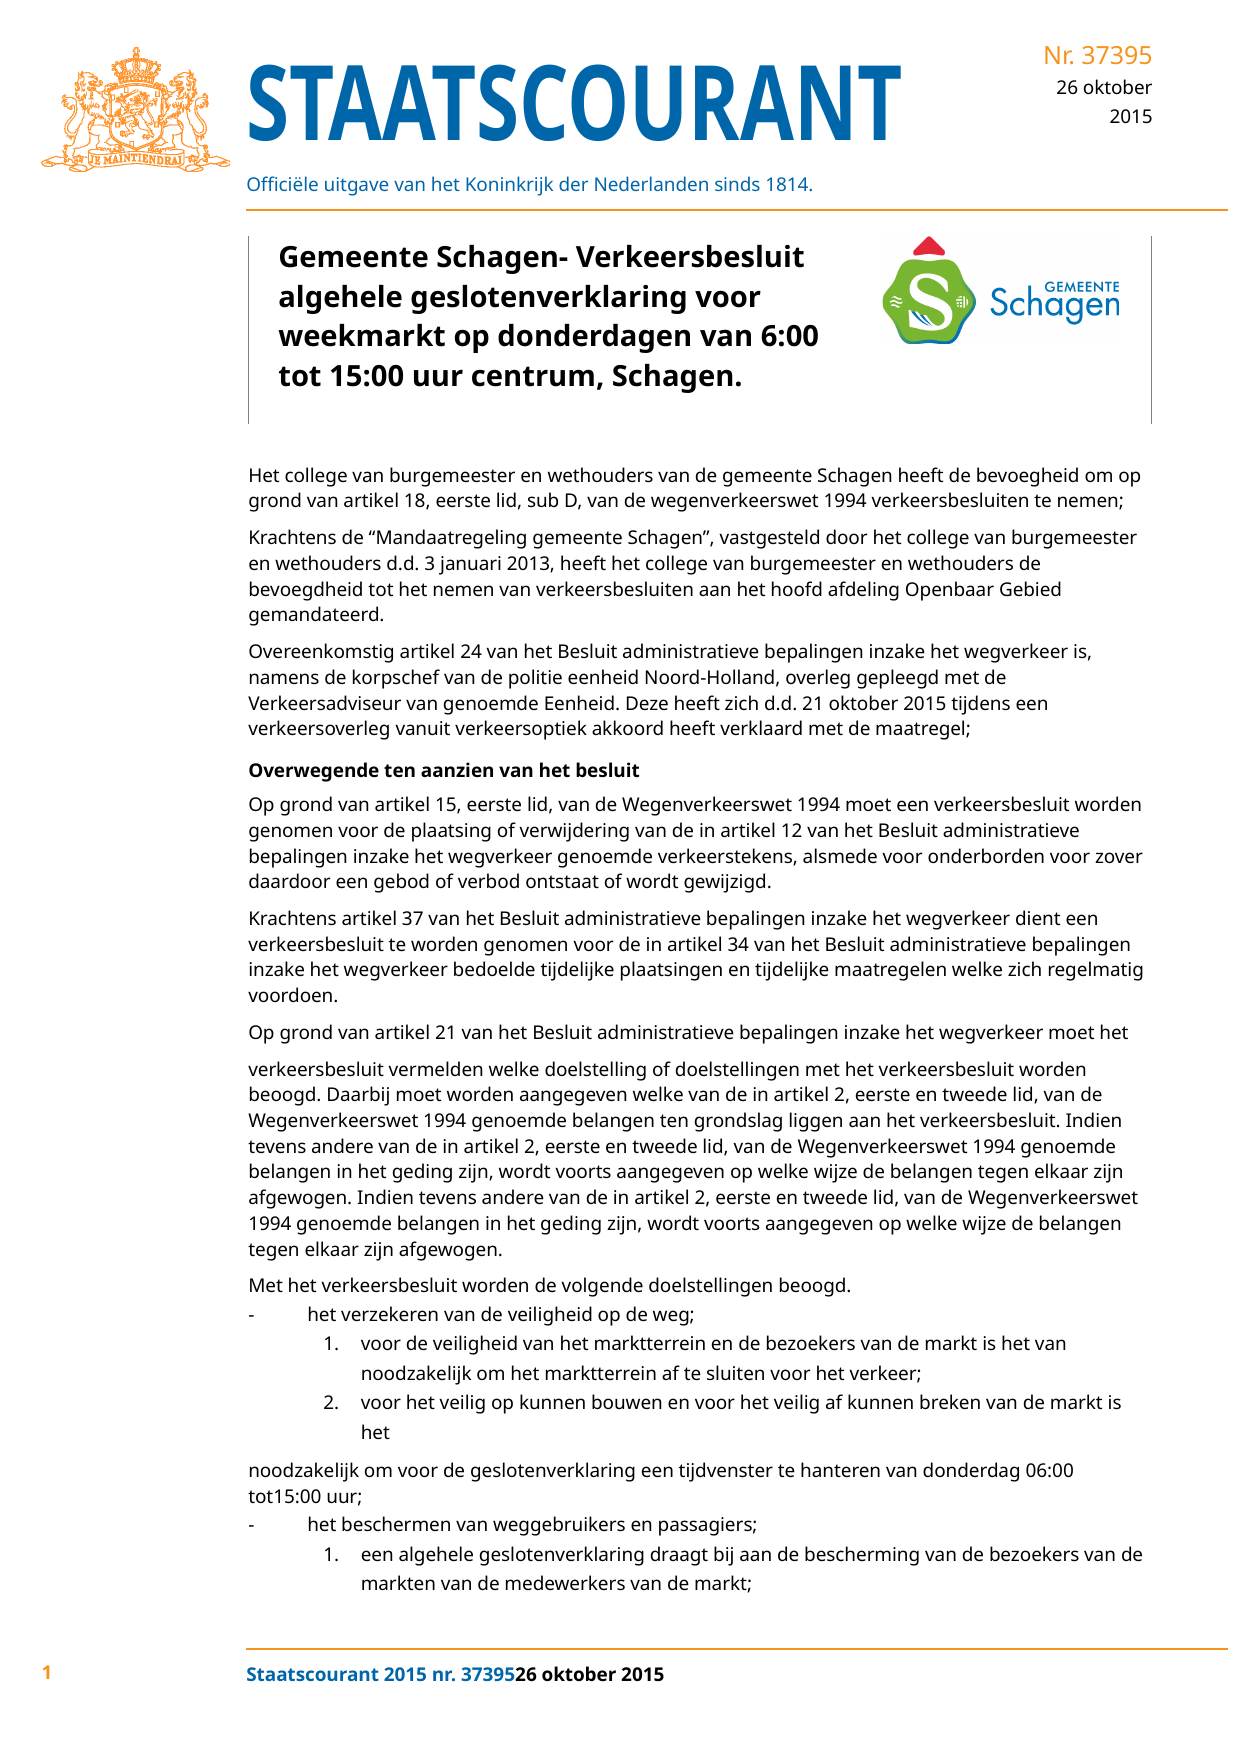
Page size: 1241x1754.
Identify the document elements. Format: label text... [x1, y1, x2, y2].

text Overeenkomstig artikel 24 van het Besluit administratieve bepalingen inzake het wegverkeer is, namens de korpschef van de politie eenheid Noord-Holland, overleg gepleegd met de Verkeersadviseur van genoemde Eenheid. Deze heeft zich d.d. 21 oktober 2015 tijdens een verkeersoverleg vanuit verkeersoptiek akkoord heeft verklaard met de maatregel; [248, 638, 1152, 741]
table_header [850, 236, 1151, 424]
list een algehele geslotenverklaring draagt bij aan de bescherming van de bezoekers van de markten van de medewerkers van de markt; [323, 1541, 1152, 1596]
picture [41, 47, 231, 172]
text Overwegende ten aanzien van het besluit [248, 757, 1152, 783]
list het beschermen van weggebruikers en passagiers; [248, 1511, 1152, 1537]
text Krachtens de “Mandaatregeling gemeente Schagen”, vastgesteld door het college van burgemeester en wethouders d.d. 3 januari 2013, heeft het college van burgemeester en wethouders de bevoegdheid tot het nemen van verkeersbesluiten aan het hoofd afdeling Openbaar Gebied gemandateerd. [248, 524, 1152, 627]
list voor de veiligheid van het marktterrein en de bezoekers van de markt is het van noodzakelijk om het marktterrein af te sluiten voor het verkeer; [323, 1330, 1152, 1386]
text Het college van burgemeester en wethouders van de gemeente Schagen heeft de bevoegheid om op grond van artikel 18, eerste lid, sub D, van de wegenverkeerswet 1994 verkeersbesluiten te nemen; [248, 462, 1152, 513]
list voor het veilig op kunnen bouwen en voor het veilig af kunnen breken van de markt is het [323, 1389, 1152, 1445]
text verkeersbesluit vermelden welke doelstelling of doelstellingen met het verkeersbesluit worden beoogd. Daarbij moet worden aangegeven welke van de in artikel 2, eerste en tweede lid, van de Wegenverkeerswet 1994 genoemde belangen ten grondslag liggen aan het verkeersbesluit. Indien tevens andere van de in artikel 2, eerste en tweede lid, van de Wegenverkeerswet 1994 genoemde belangen in het geding zijn, wordt voorts aangegeven op welke wijze de belangen tegen elkaar zijn afgewogen. Indien tevens andere van de in artikel 2, eerste en tweede lid, van de Wegenverkeerswet 1994 genoemde belangen in het geding zijn, wordt voorts aangegeven op welke wijze de belangen tegen elkaar zijn afgewogen. [248, 1056, 1152, 1262]
text noodzakelijk om voor de geslotenverklaring een tijdvenster te hanteren van donderdag 06:00 tot15:00 uur; [248, 1457, 1152, 1508]
text Met het verkeersbesluit worden de volgende doelstellingen beoogd. [248, 1272, 1152, 1298]
picture [882, 236, 1119, 344]
text Krachtens artikel 37 van het Besluit administratieve bepalingen inzake het wegverkeer dient een verkeersbesluit te worden genomen voor de in artikel 34 van het Besluit administratieve bepalingen inzake het wegverkeer bedoelde tijdelijke plaatsingen en tijdelijke maatregelen welke zich regelmatig voordoen. [248, 905, 1152, 1008]
text Op grond van artikel 21 van het Besluit administratieve bepalingen inzake het wegverkeer moet het [248, 1019, 1152, 1045]
text Op grond van artikel 15, eerste lid, van de Wegenverkeerswet 1994 moet een verkeersbesluit worden genomen voor de plaatsing of verwijdering van de in artikel 12 van het Besluit administratieve bepalingen inzake het wegverkeer genoemde verkeerstekens, alsmede voor onderborden voor zover daardoor een gebod of verbod ontstaat of wordt gewijzigd. [248, 791, 1152, 894]
list het verzekeren van de veiligheid op de weg; [248, 1301, 1152, 1327]
table_header Gemeente Schagen- Verkeersbesluit algehele geslotenverklaring voor weekmarkt op donderdagen van 6:00 tot 15:00 uur centrum, Schagen. [249, 236, 850, 424]
